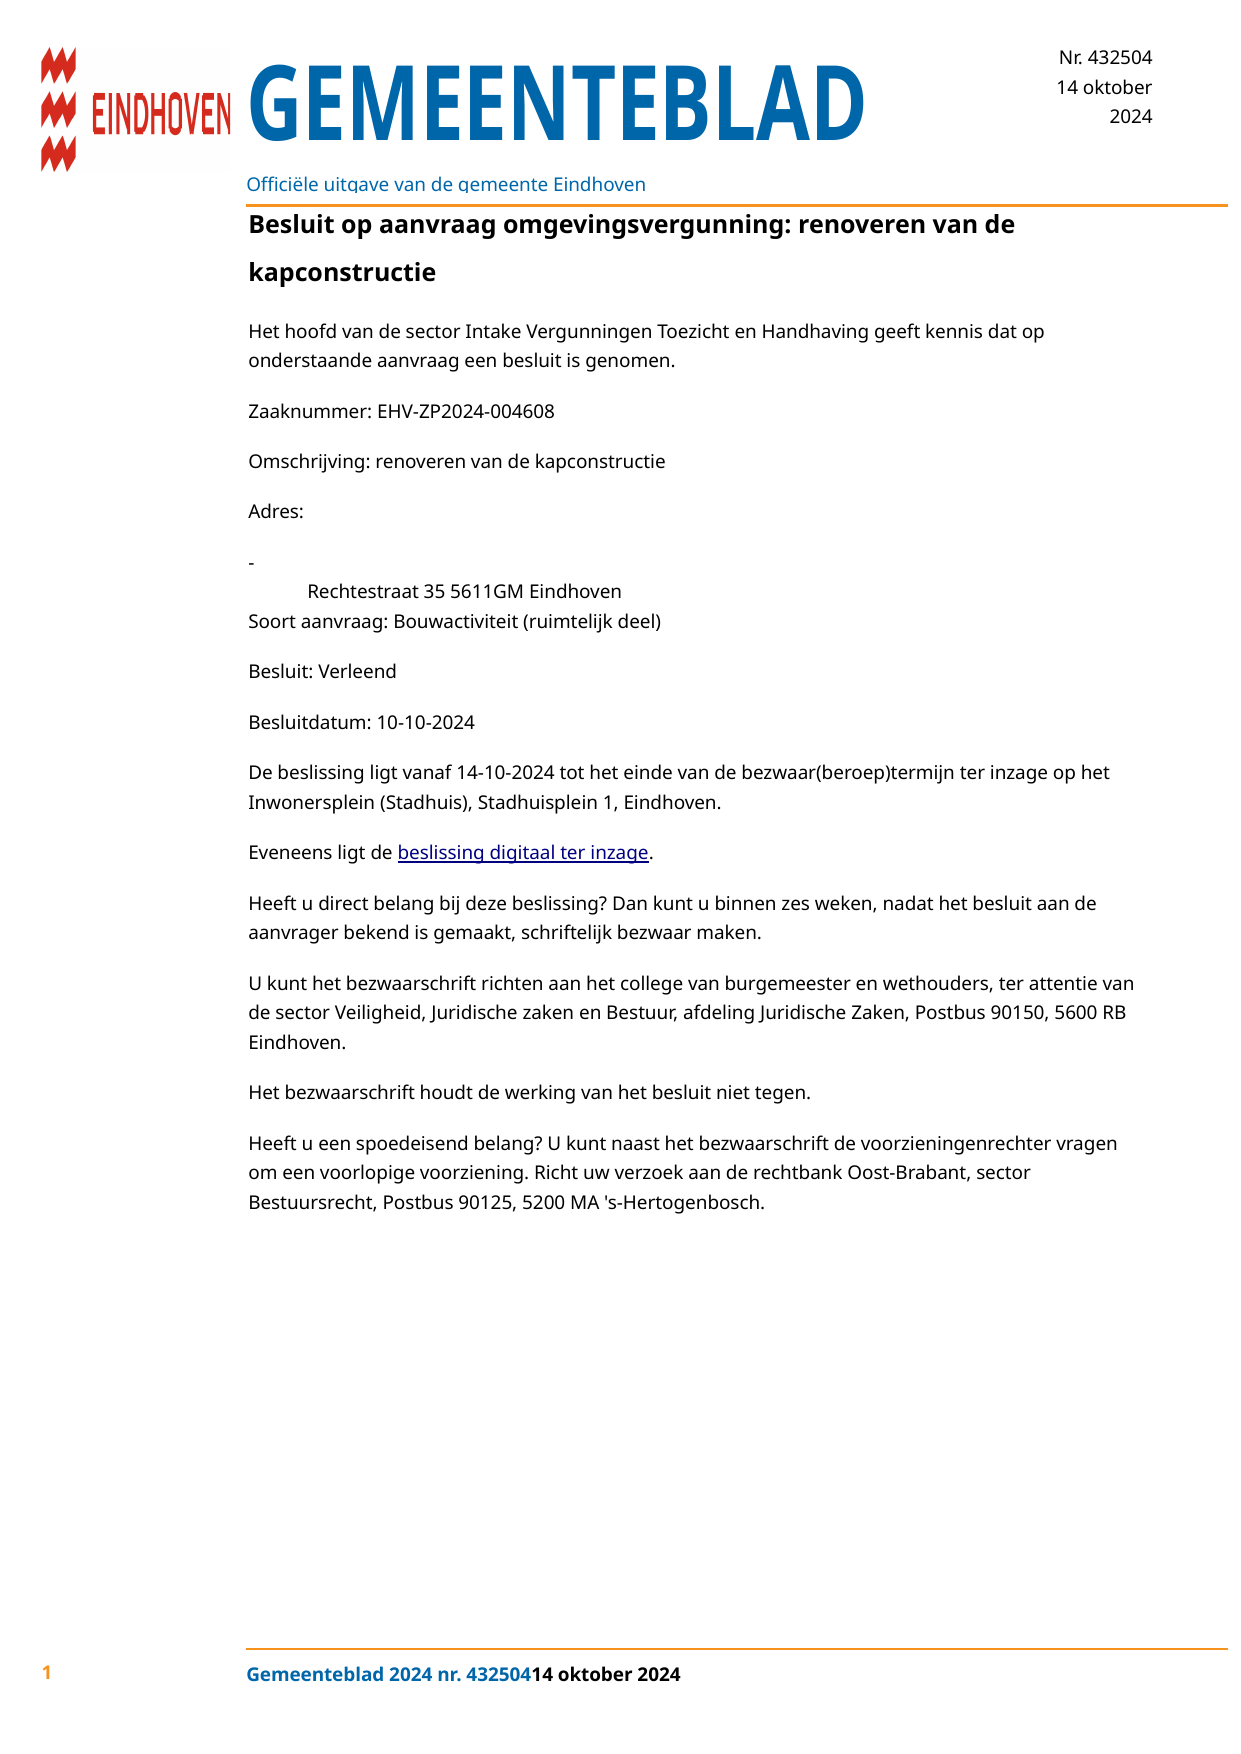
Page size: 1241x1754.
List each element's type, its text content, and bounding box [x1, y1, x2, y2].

picture [41, 47, 231, 172]
text U kunt het bezwaarschrift richten aan het college van burgemeester en wethouders, ter attentie van de sector Veiligheid, Juridische zaken en Bestuur, afdeling Juridische Zaken, Postbus 90150, 5600 RB Eindhoven. [248, 970, 1152, 1055]
text Adres: [248, 499, 1152, 524]
text Heeft u direct belang bij deze beslissing? Dan kunt u binnen zes weken, nadat het besluit aan de aanvrager bekend is gemaakt, schriftelijk bezwaar maken. [248, 890, 1152, 945]
text Heeft u een spoedeisend belang? U kunt naast het bezwaarschrift de voorzieningenrechter vragen om een voorlopige voorziening. Richt uw verzoek aan de rechtbank Oost-Brabant, sector Bestuursrecht, Postbus 90125, 5200 MA 's-Hertogenbosch. [248, 1130, 1152, 1215]
text Omschrijving: renoveren van de kapconstructie [248, 448, 1152, 474]
text Besluitdatum: 10-10-2024 [248, 709, 1152, 735]
text Het hoofd van de sector Intake Vergunningen Toezicht en Handhaving geeft kennis dat op onderstaande aanvraag een besluit is genomen. [248, 318, 1152, 373]
text Besluit: Verleend [248, 659, 1152, 684]
text Het bezwaarschrift houdt de werking van het besluit niet tegen. [248, 1079, 1152, 1105]
text Besluit op aanvraag omgevingsvergunning: renoveren van de kapconstructie [248, 207, 1152, 288]
list Rechtestraat 35 5611GM Eindhoven [248, 579, 1152, 604]
text Eveneens ligt de beslissing digitaal ter inzage. [248, 839, 1152, 865]
text Zaaknummer: EHV-ZP2024-004608 [248, 398, 1152, 424]
text Soort aanvraag: Bouwactiviteit (ruimtelijk deel) [248, 608, 1152, 634]
text De beslissing ligt vanaf 14-10-2024 tot het einde van de bezwaar(beroep)termijn ter inzage op het Inwonersplein (Stadhuis), Stadhuisplein 1, Eindhoven. [248, 759, 1152, 815]
